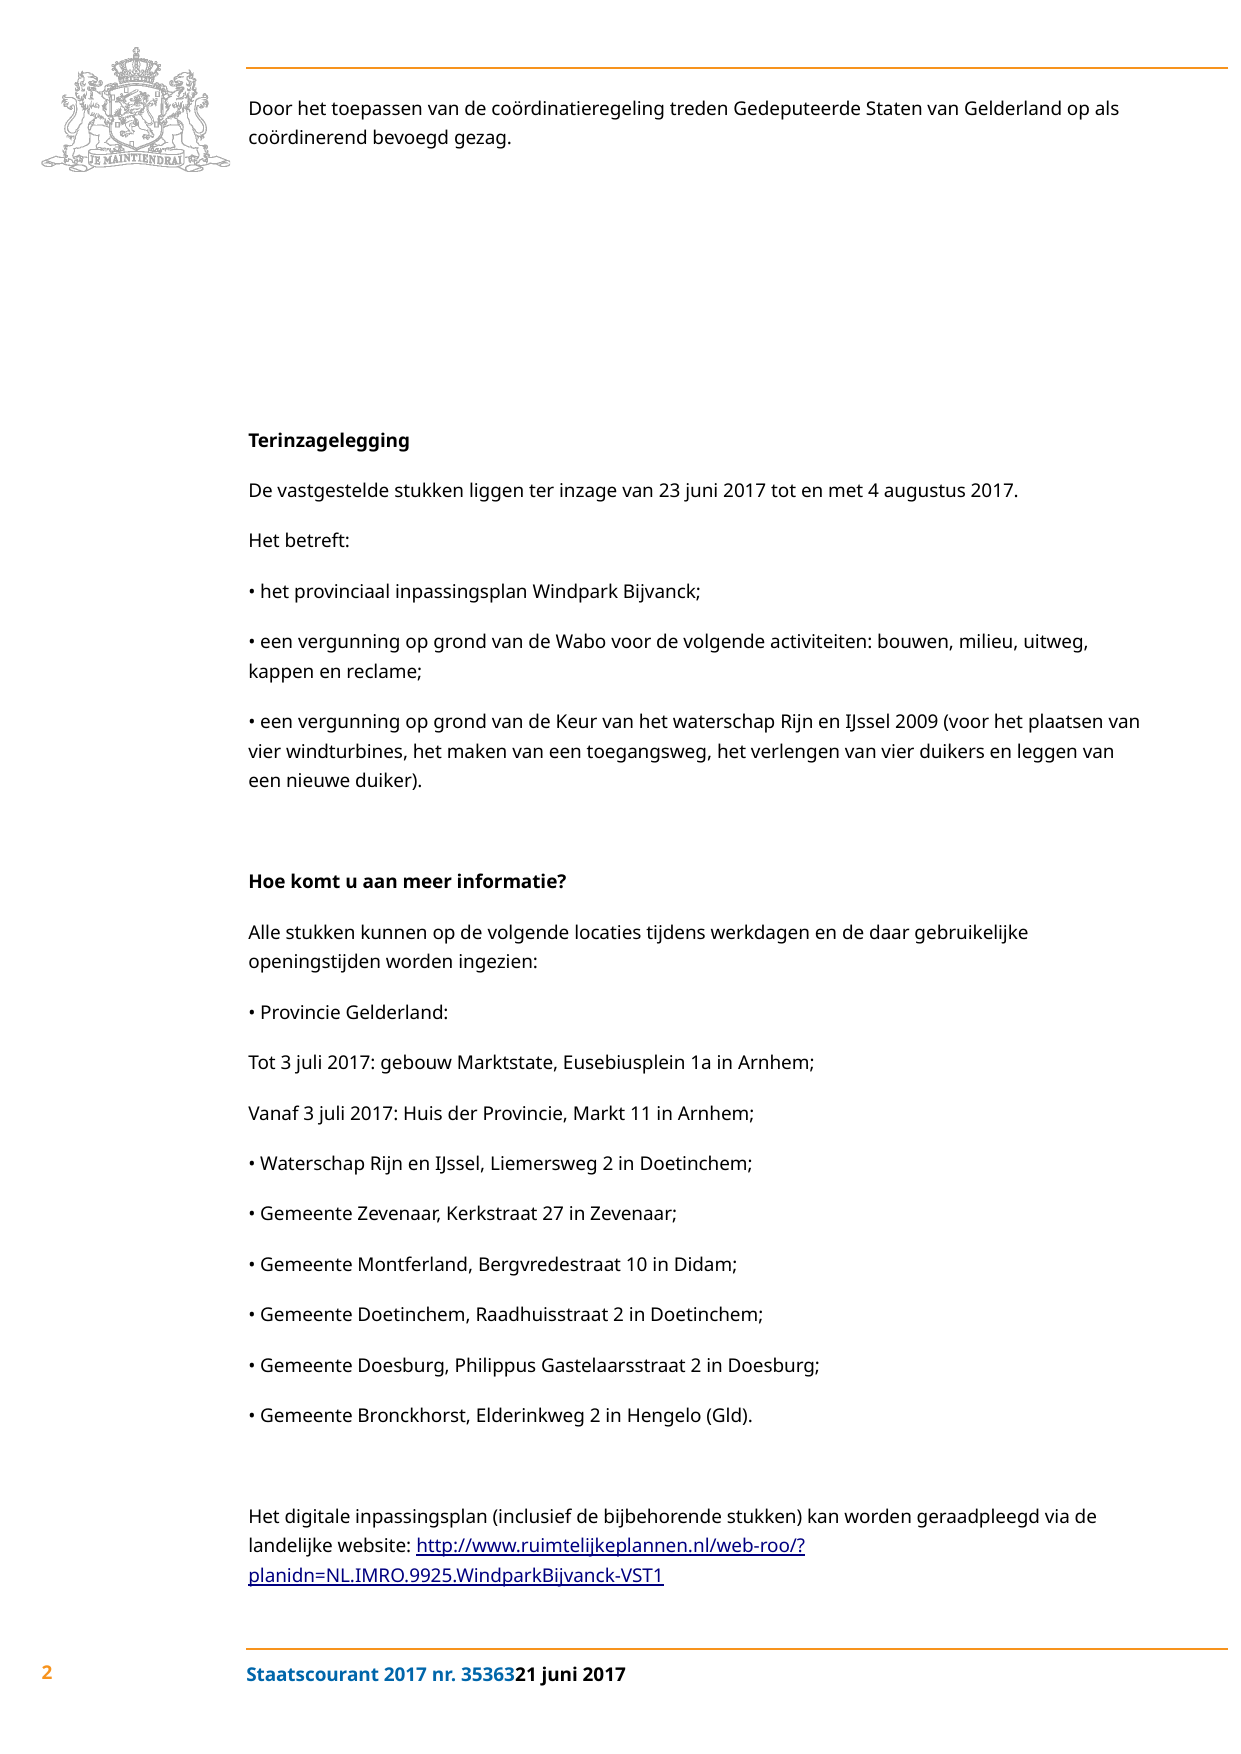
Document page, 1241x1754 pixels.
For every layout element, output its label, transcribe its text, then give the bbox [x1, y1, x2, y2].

text • Gemeente Bronckhorst, Elderinkweg 2 in Hengelo (Gld). [248, 1402, 1152, 1428]
text • Waterschap Rijn en IJssel, Liemersweg 2 in Doetinchem; [248, 1150, 1152, 1176]
text • Gemeente Doesburg, Philippus Gastelaarsstraat 2 in Doesburg; [248, 1352, 1152, 1378]
text Tot 3 juli 2017: gebouw Marktstate, Eusebiusplein 1a in Arnhem; [248, 1049, 1152, 1075]
text Hoe komt u aan meer informatie? [248, 868, 1152, 894]
text • een vergunning op grond van de Keur van het waterschap Rijn en IJssel 2009 (voor het plaatsen van vier windturbines, het maken van een toegangsweg, het verlengen van vier duikers en leggen van een nieuwe duiker). [248, 708, 1152, 793]
text • het provinciaal inpassingsplan Windpark Bijvanck; [248, 578, 1152, 604]
text Vanaf 3 juli 2017: Huis der Provincie, Markt 11 in Arnhem; [248, 1100, 1152, 1126]
text De vastgestelde stukken liggen ter inzage van 23 juni 2017 tot en met 4 augustus 2017. [248, 477, 1152, 503]
text • Provincie Gelderland: [248, 999, 1152, 1025]
text Het digitale inpassingsplan (inclusief de bijbehorende stukken) kan worden geraadpleegd via de landelijke website: http://www.ruimtelijkeplannen.nl/web-roo/?planidn=NL.IMRO.9925.WindparkBijvanck-VST1 [248, 1503, 1152, 1588]
text • een vergunning op grond van de Wabo voor de volgende activiteiten: bouwen, milieu, uitweg, kappen en reclame; [248, 628, 1152, 684]
text • Gemeente Doetinchem, Raadhuisstraat 2 in Doetinchem; [248, 1301, 1152, 1327]
text • Gemeente Zevenaar, Kerkstraat 27 in Zevenaar; [248, 1201, 1152, 1226]
text Door het toepassen van de coördinatieregeling treden Gedeputeerde Staten van Gelderland op als coördinerend bevoegd gezag. [248, 95, 1152, 150]
picture [41, 47, 231, 172]
text Terinzagelegging [248, 427, 1152, 453]
text Het betreft: [248, 528, 1152, 553]
text Alle stukken kunnen op de volgende locaties tijdens werkdagen en de daar gebruikelijke openingstijden worden ingezien: [248, 919, 1152, 974]
text • Gemeente Montferland, Bergvredestraat 10 in Didam; [248, 1251, 1152, 1277]
